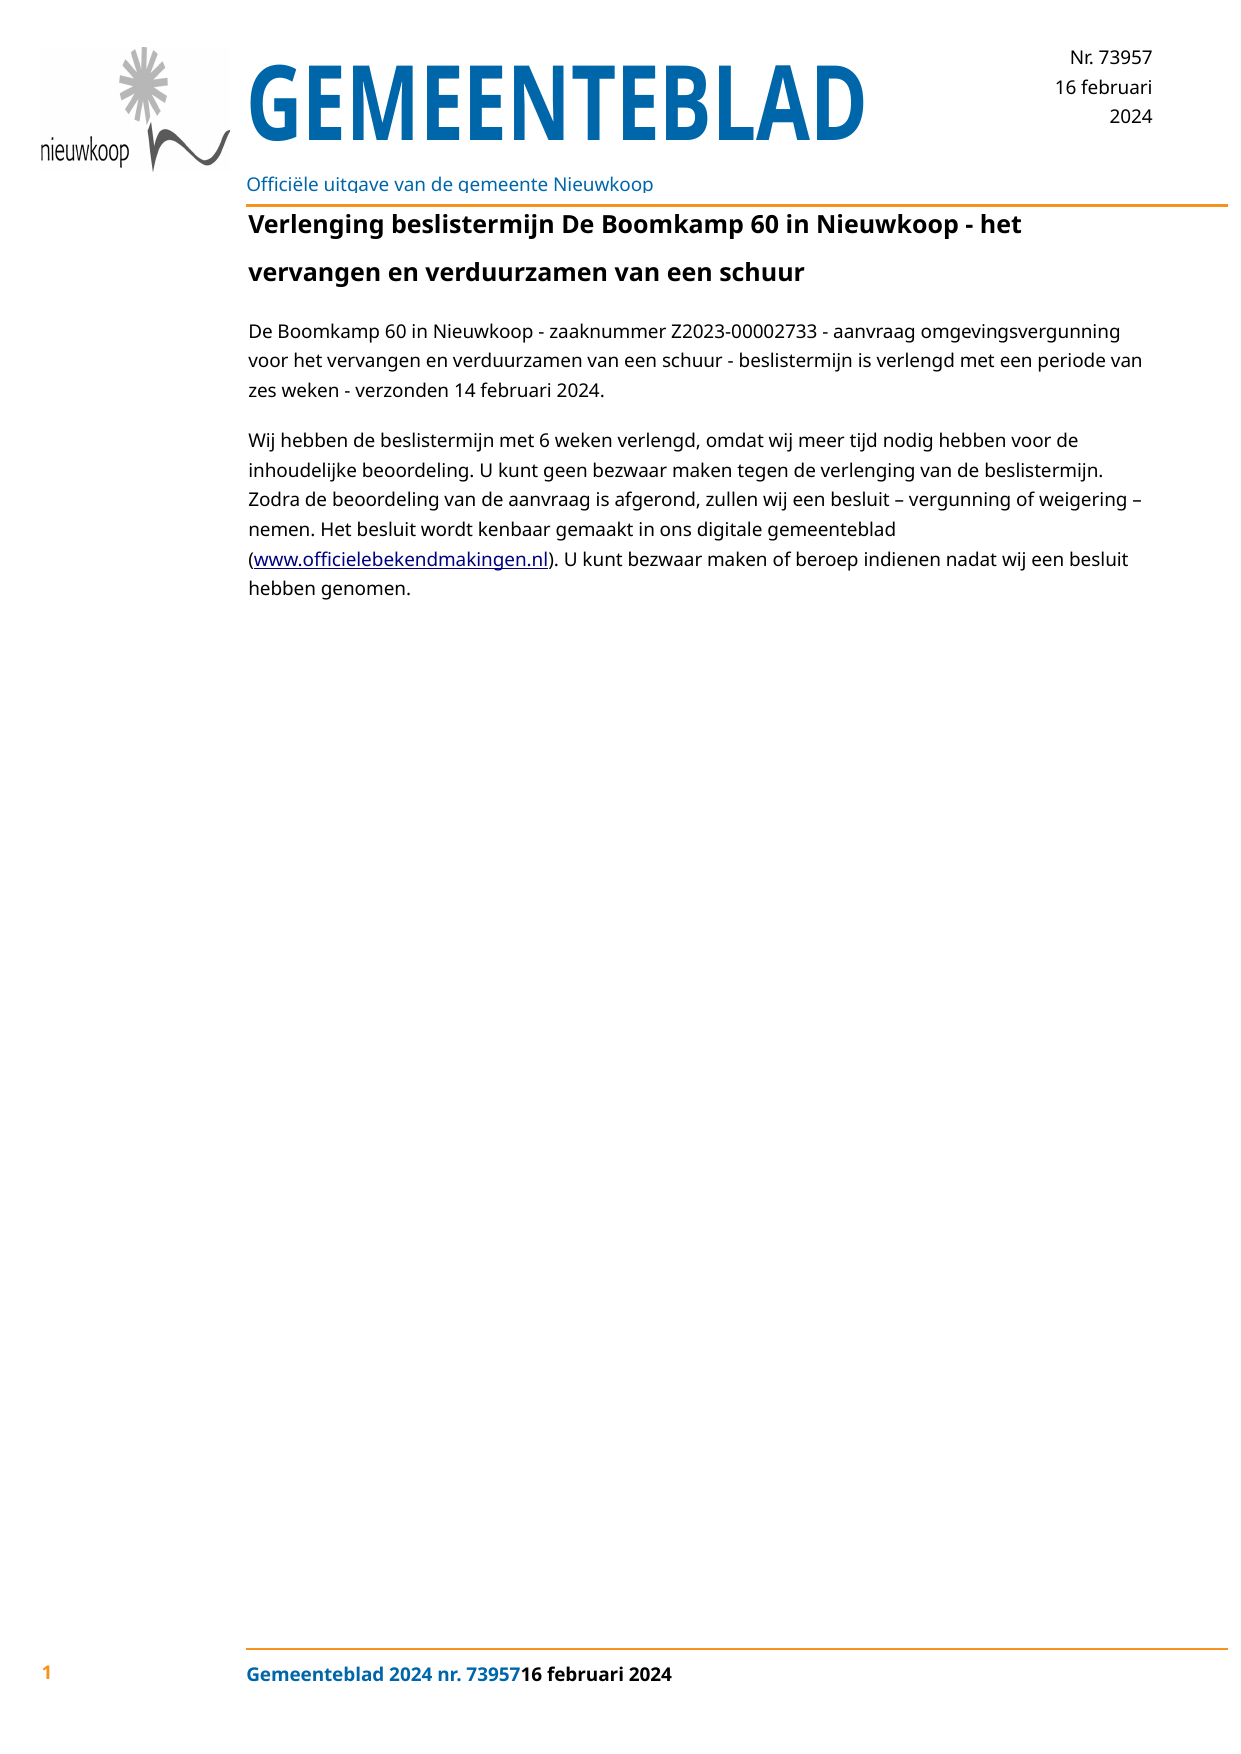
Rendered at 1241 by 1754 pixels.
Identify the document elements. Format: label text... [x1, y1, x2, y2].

text Verlenging beslistermijn De Boomkamp 60 in Nieuwkoop - het vervangen en verduurzamen van een schuur [248, 207, 1152, 288]
picture [41, 47, 231, 172]
text De Boomkamp 60 in Nieuwkoop - zaaknummer Z2023-00002733 - aanvraag omgevingsvergunning voor het vervangen en verduurzamen van een schuur - beslistermijn is verlengd met een periode van zes weken - verzonden 14 februari 2024. [248, 318, 1152, 403]
text Wij hebben de beslistermijn met 6 weken verlengd, omdat wij meer tijd nodig hebben voor de inhoudelijke beoordeling. U kunt geen bezwaar maken tegen de verlenging van de beslistermijn. Zodra de beoordeling van de aanvraag is afgerond, zullen wij een besluit – vergunning of weigering – nemen. Het besluit wordt kenbaar gemaakt in ons digitale gemeenteblad (www.officielebekendmakingen.nl). U kunt bezwaar maken of beroep indienen nadat wij een besluit hebben genomen. [248, 427, 1152, 601]
